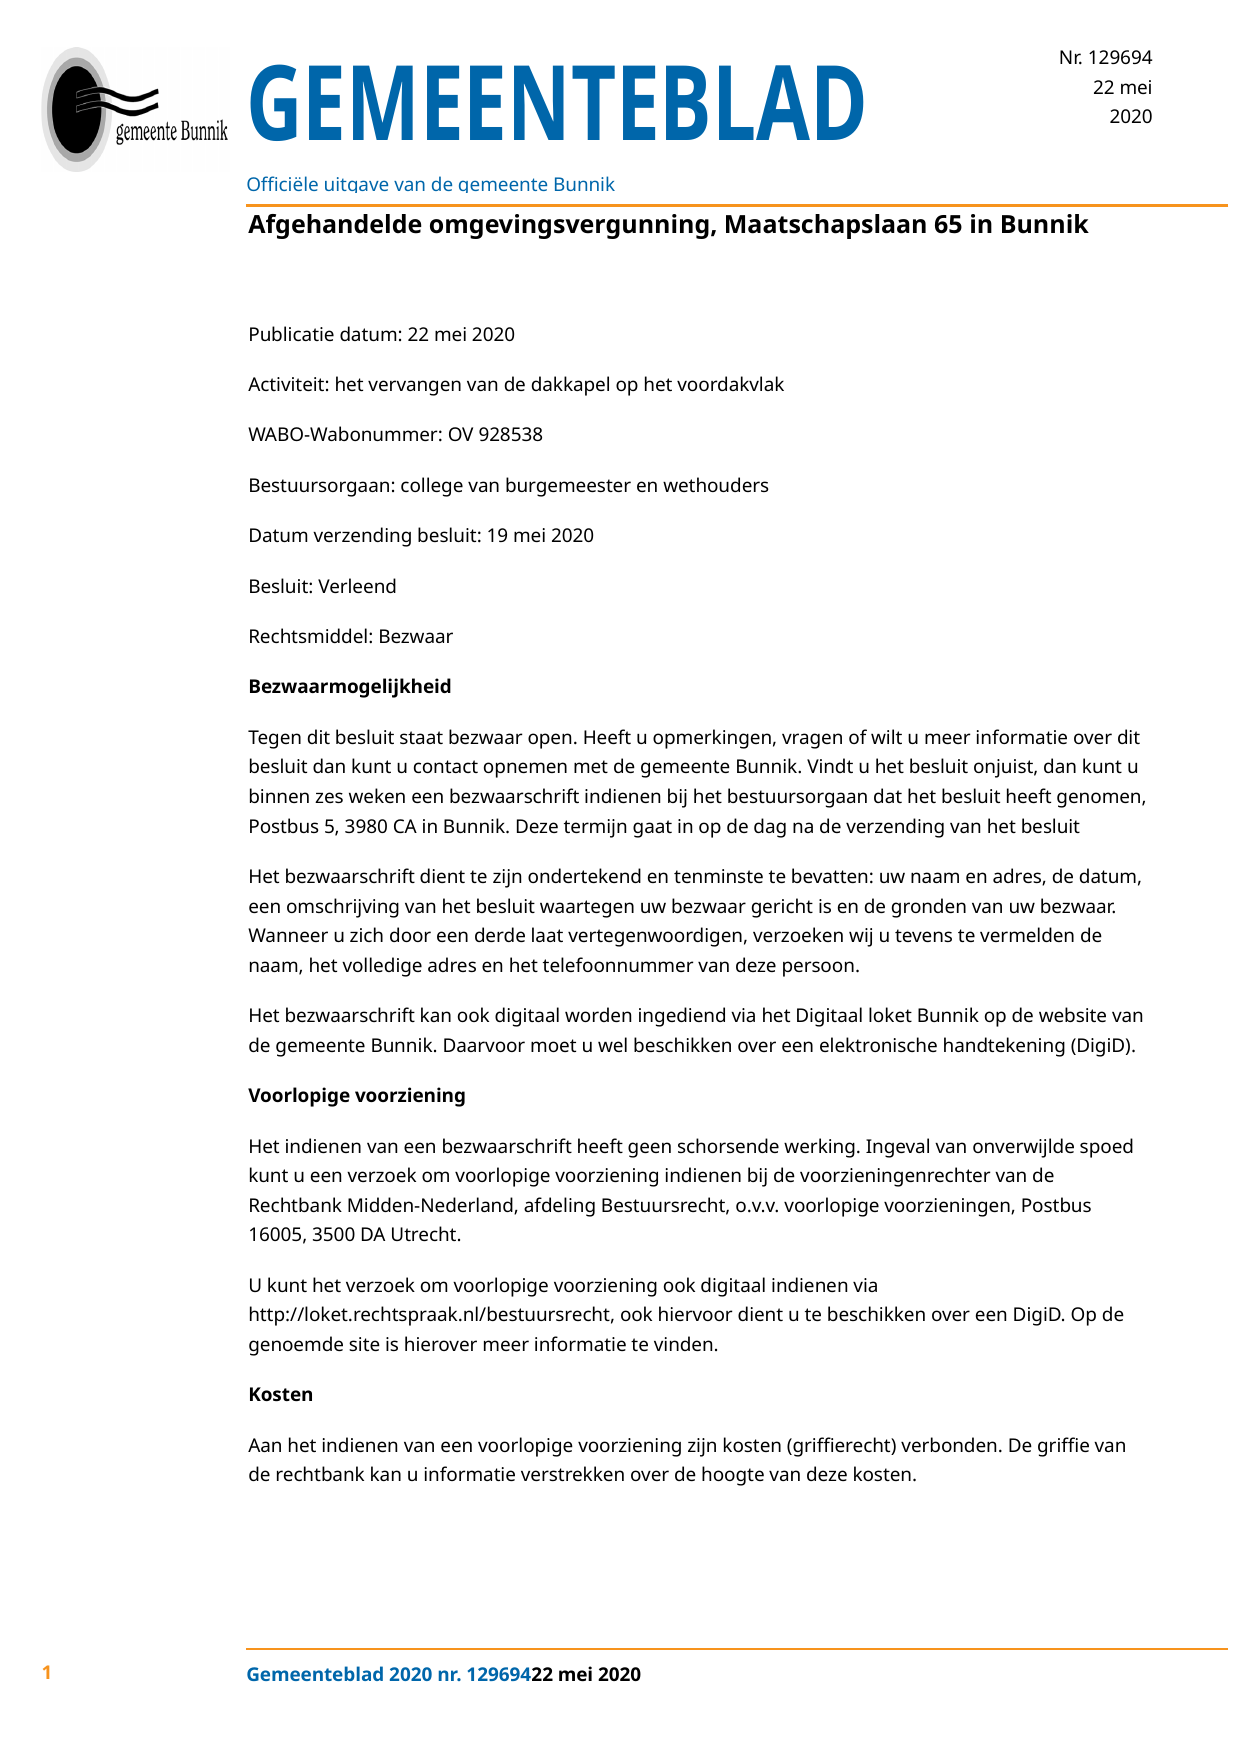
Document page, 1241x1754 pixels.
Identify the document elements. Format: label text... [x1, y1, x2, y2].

text Aan het indienen van een voorlopige voorziening zijn kosten (griffierecht) verbonden. De griffie van de rechtbank kan u informatie verstrekken over de hoogte van deze kosten. [248, 1432, 1152, 1487]
text Het indienen van een bezwaarschrift heeft geen schorsende werking. Ingeval van onverwijlde spoed kunt u een verzoek om voorlopige voorziening indienen bij de voorzieningenrechter van de Rechtbank Midden-Nederland, afdeling Bestuursrecht, o.v.v. voorlopige voorzieningen, Postbus 16005, 3500 DA Utrecht. [248, 1133, 1152, 1247]
text Publicatie datum: 22 mei 2020 [248, 321, 1152, 346]
text U kunt het verzoek om voorlopige voorziening ook digitaal indienen via http://loket.rechtspraak.nl/bestuursrecht, ook hiervoor dient u te beschikken over een DigiD. Op de genoemde site is hierover meer informatie te vinden. [248, 1272, 1152, 1357]
text Bezwaarmogelijkheid [248, 674, 1152, 699]
text Kosten [248, 1382, 1152, 1407]
text Het bezwaarschrift kan ook digitaal worden ingediend via het Digitaal loket Bunnik op de website van de gemeente Bunnik. Daarvoor moet u wel beschikken over een elektronische handtekening (DigiD). [248, 1002, 1152, 1058]
text Bestuursorgaan: college van burgemeester en wethouders [248, 472, 1152, 498]
text Afgehandelde omgevingsvergunning, Maatschapslaan 65 in Bunnik [248, 207, 1152, 241]
text Voorlopige voorziening [248, 1082, 1152, 1108]
text Datum verzending besluit: 19 mei 2020 [248, 522, 1152, 548]
text Het bezwaarschrift dient te zijn ondertekend en tenminste te bevatten: uw naam en adres, de datum, een omschrijving van het besluit waartegen uw bezwaar gericht is en de gronden van uw bezwaar. Wanneer u zich door een derde laat vertegenwoordigen, verzoeken wij u tevens te vermelden de naam, het volledige adres en het telefoonnummer van deze persoon. [248, 863, 1152, 978]
picture [41, 47, 231, 172]
text Besluit: Verleend [248, 573, 1152, 598]
text Rechtsmiddel: Bezwaar [248, 623, 1152, 649]
text Tegen dit besluit staat bezwaar open. Heeft u opmerkingen, vragen of wilt u meer informatie over dit besluit dan kunt u contact opnemen met de gemeente Bunnik. Vindt u het besluit onjuist, dan kunt u binnen zes weken een bezwaarschrift indienen bij het bestuursorgaan dat het besluit heeft genomen, Postbus 5, 3980 CA in Bunnik. Deze termijn gaat in op de dag na de verzending van het besluit [248, 724, 1152, 838]
text Activiteit: het vervangen van de dakkapel op het voordakvlak [248, 371, 1152, 397]
text WABO-Wabonummer: OV 928538 [248, 422, 1152, 447]
